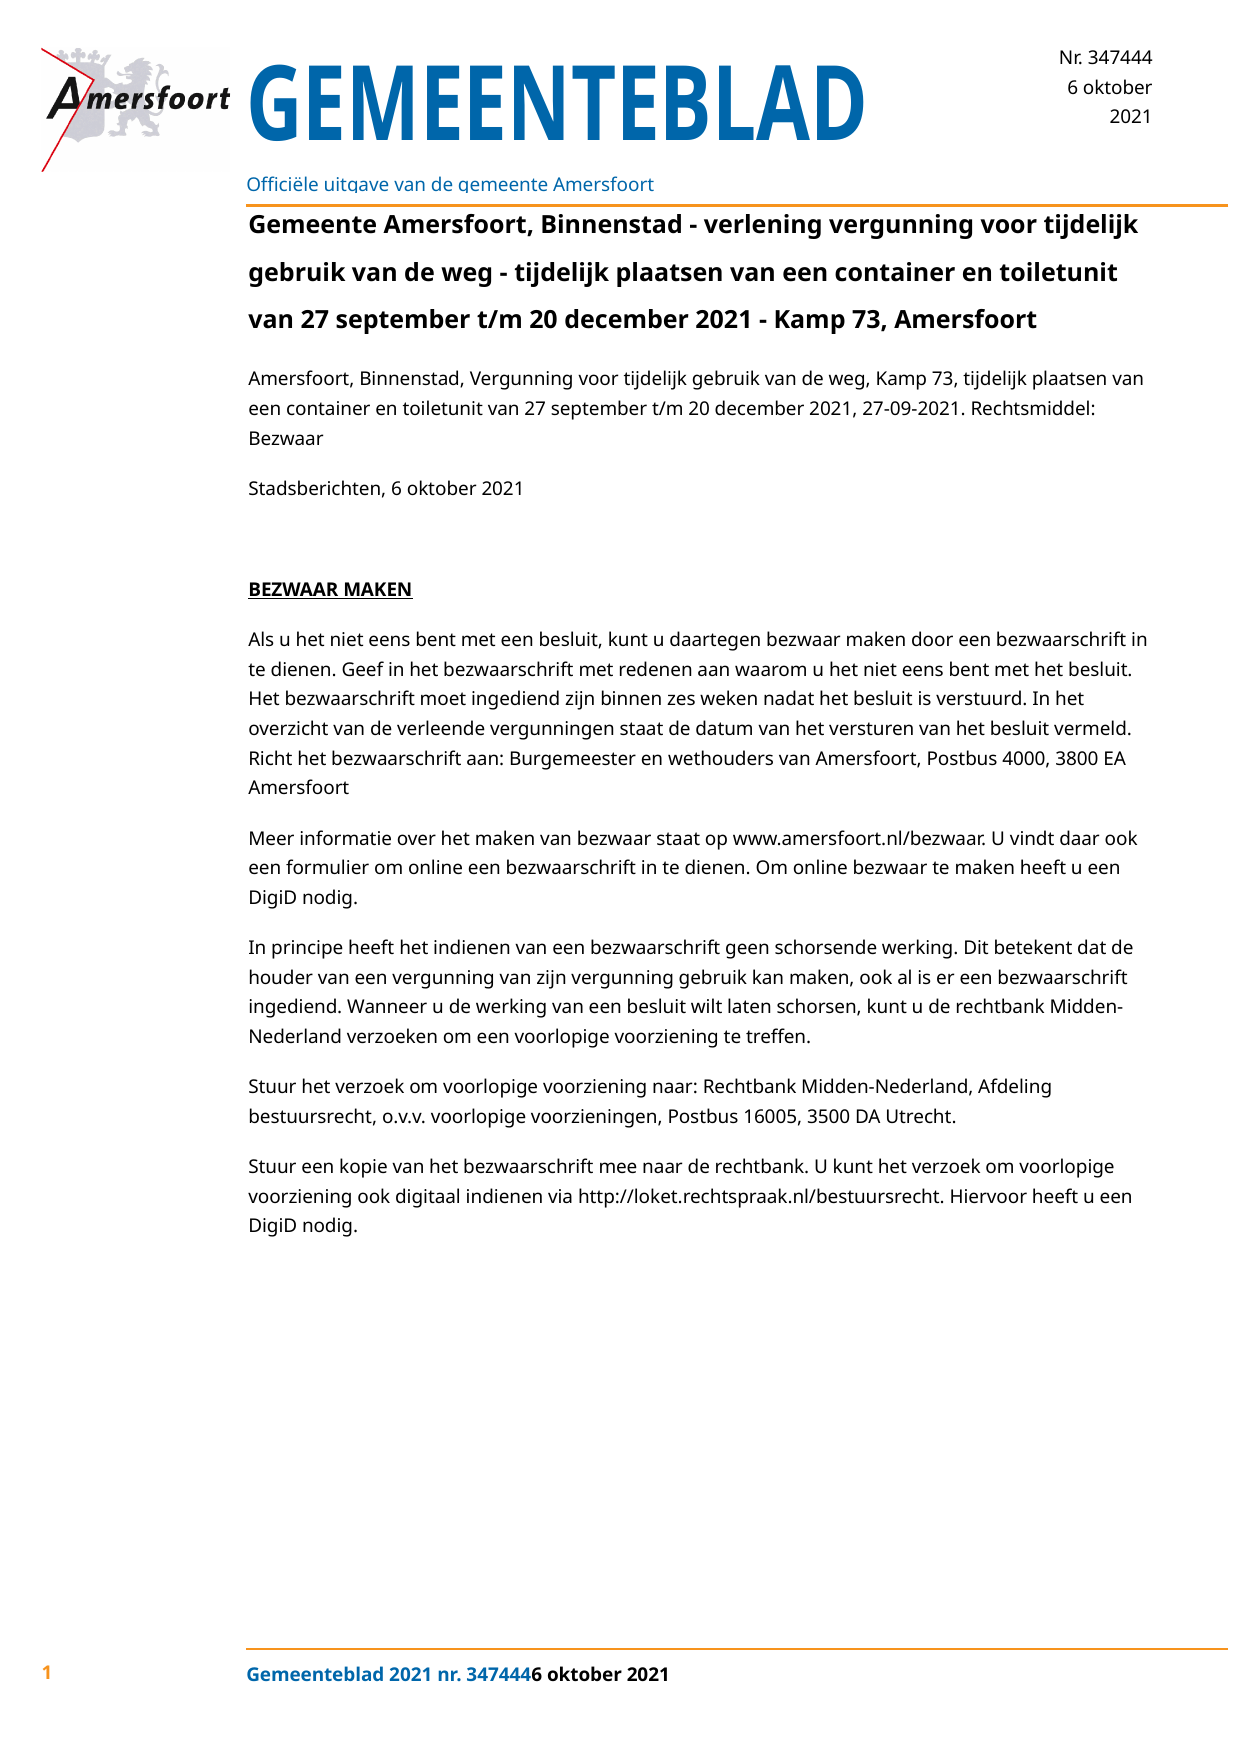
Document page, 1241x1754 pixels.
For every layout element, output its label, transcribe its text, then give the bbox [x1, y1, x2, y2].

picture [41, 47, 231, 172]
text Meer informatie over het maken van bezwaar staat op www.amersfoort.nl/bezwaar. U vindt daar ook een formulier om online een bezwaarschrift in te dienen. Om online bezwaar te maken heeft u een DigiD nodig. [248, 825, 1152, 909]
text Als u het niet eens bent met een besluit, kunt u daartegen bezwaar maken door een bezwaarschrift in te dienen. Geef in het bezwaarschrift met redenen aan waarom u het niet eens bent met het besluit. Het bezwaarschrift moet ingediend zijn binnen zes weken nadat het besluit is verstuurd. In het overzicht van de verleende vergunningen staat de datum van het versturen van het besluit vermeld. Richt het bezwaarschrift aan: Burgemeester en wethouders van Amersfoort, Postbus 4000, 3800 EA Amersfoort [248, 626, 1152, 800]
text Stadsberichten, 6 oktober 2021 [248, 475, 1152, 501]
text Amersfoort, Binnenstad, Vergunning voor tijdelijk gebruik van de weg, Kamp 73, tijdelijk plaatsen van een container en toiletunit van 27 september t/m 20 december 2021, 27-09-2021. Rechtsmiddel: Bezwaar [248, 366, 1152, 450]
text In principe heeft het indienen van een bezwaarschrift geen schorsende werking. Dit betekent dat de houder van een vergunning van zijn vergunning gebruik kan maken, ook al is er een bezwaarschrift ingediend. Wanneer u de werking van een besluit wilt laten schorsen, kunt u de rechtbank Midden-Nederland verzoeken om een voorlopige voorziening te treffen. [248, 934, 1152, 1049]
text Stuur het verzoek om voorlopige voorziening naar: Rechtbank Midden-Nederland, Afdeling bestuursrecht, o.v.v. voorlopige voorzieningen, Postbus 16005, 3500 DA Utrecht. [248, 1073, 1152, 1129]
text BEZWAAR MAKEN [248, 576, 1152, 602]
text Stuur een kopie van het bezwaarschrift mee naar de rechtbank. U kunt het verzoek om voorlopige voorziening ook digitaal indienen via http://loket.rechtspraak.nl/bestuursrecht. Hiervoor heeft u een DigiD nodig. [248, 1153, 1152, 1238]
text Gemeente Amersfoort, Binnenstad - verlening vergunning voor tijdelijk gebruik van de weg - tijdelijk plaatsen van een container en toiletunit van 27 september t/m 20 december 2021 - Kamp 73, Amersfoort [248, 207, 1152, 336]
